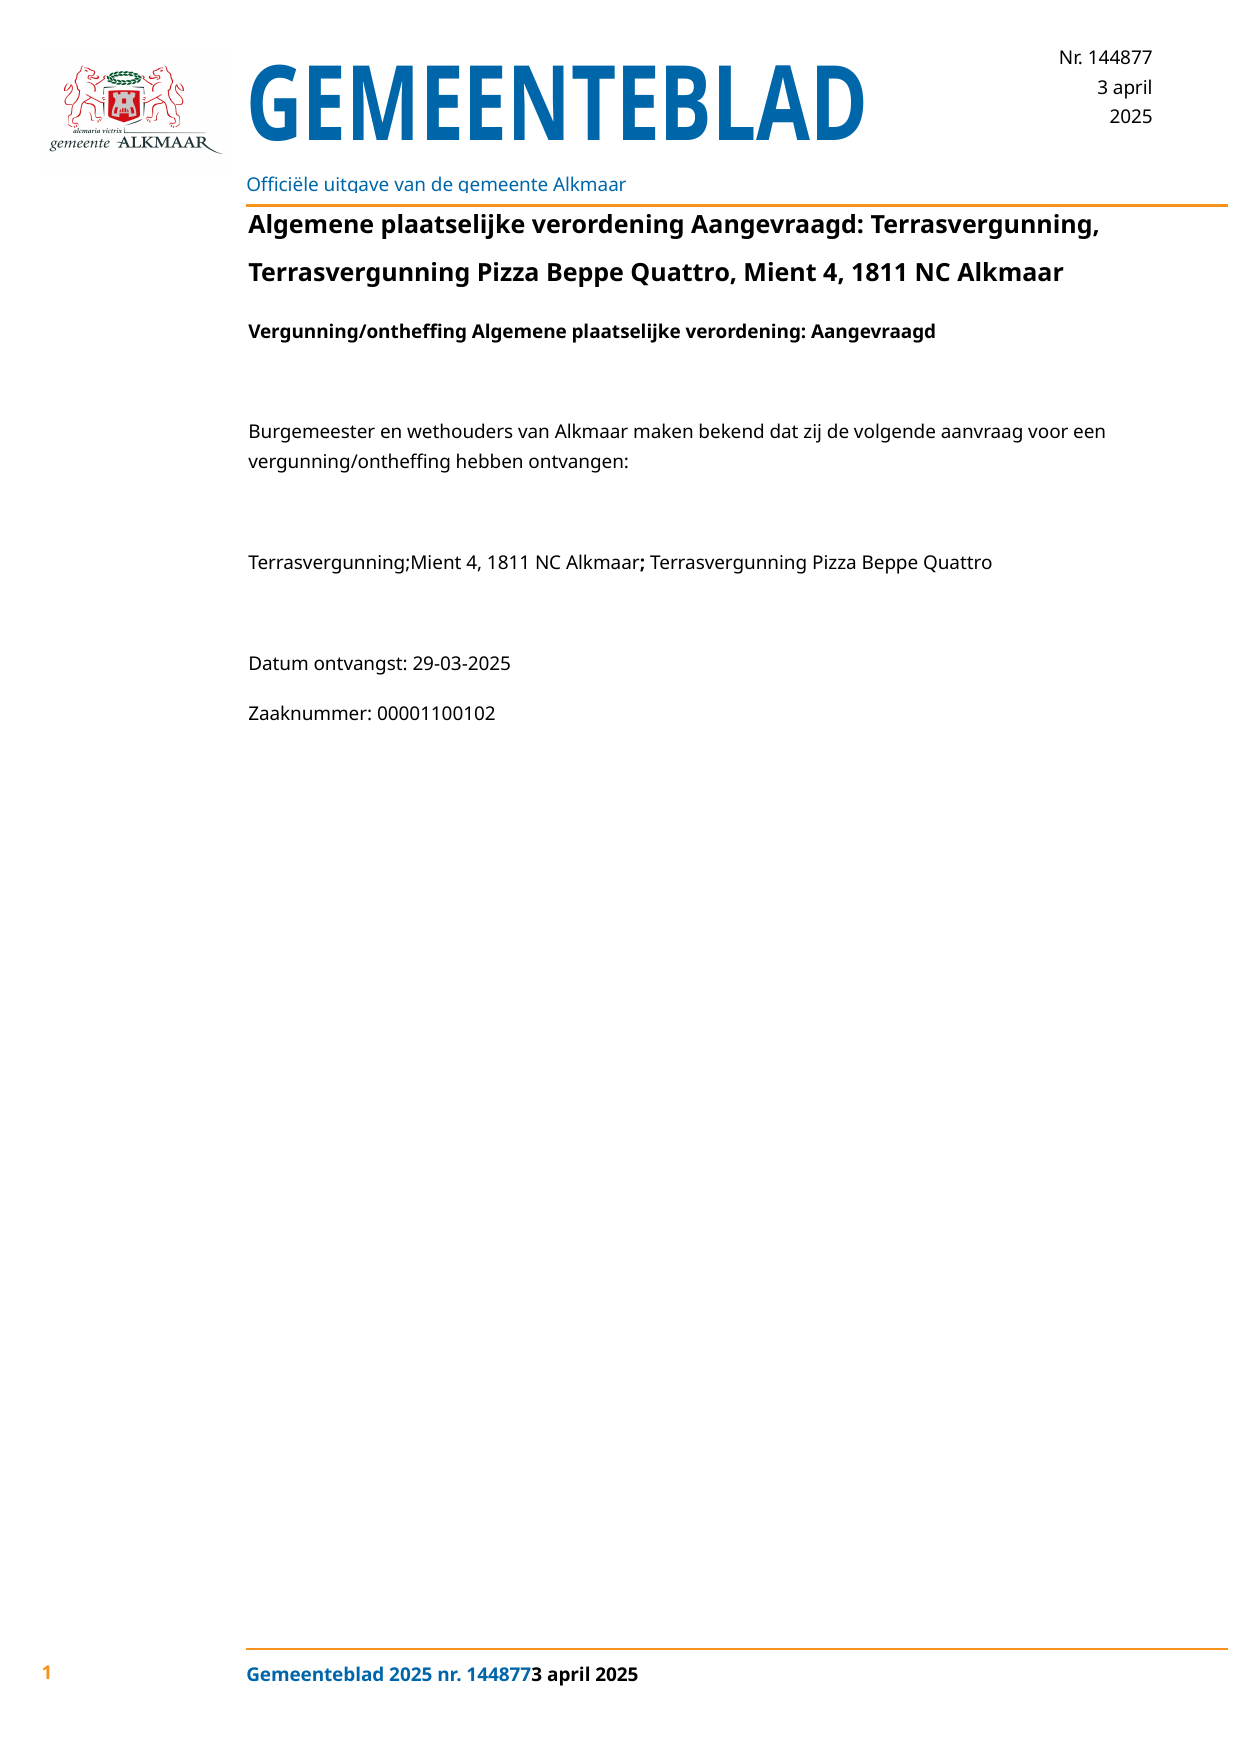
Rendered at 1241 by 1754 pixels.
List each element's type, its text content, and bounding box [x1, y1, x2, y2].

text Burgemeester en wethouders van Alkmaar maken bekend dat zij de volgende aanvraag voor een vergunning/ontheffing hebben ontvangen: [248, 419, 1152, 474]
text Zaaknummer: 00001100102 [248, 700, 1152, 726]
picture [41, 47, 231, 172]
text Datum ontvangst: 29-03-2025 [248, 650, 1152, 676]
text Algemene plaatselijke verordening Aangevraagd: Terrasvergunning, Terrasvergunning Pizza Beppe Quattro, Mient 4, 1811 NC Alkmaar [248, 207, 1152, 288]
text Terrasvergunning;Mient 4, 1811 NC Alkmaar; Terrasvergunning Pizza Beppe Quattro [248, 549, 1152, 575]
text Vergunning/ontheffing Algemene plaatselijke verordening: Aangevraagd [248, 318, 1152, 344]
